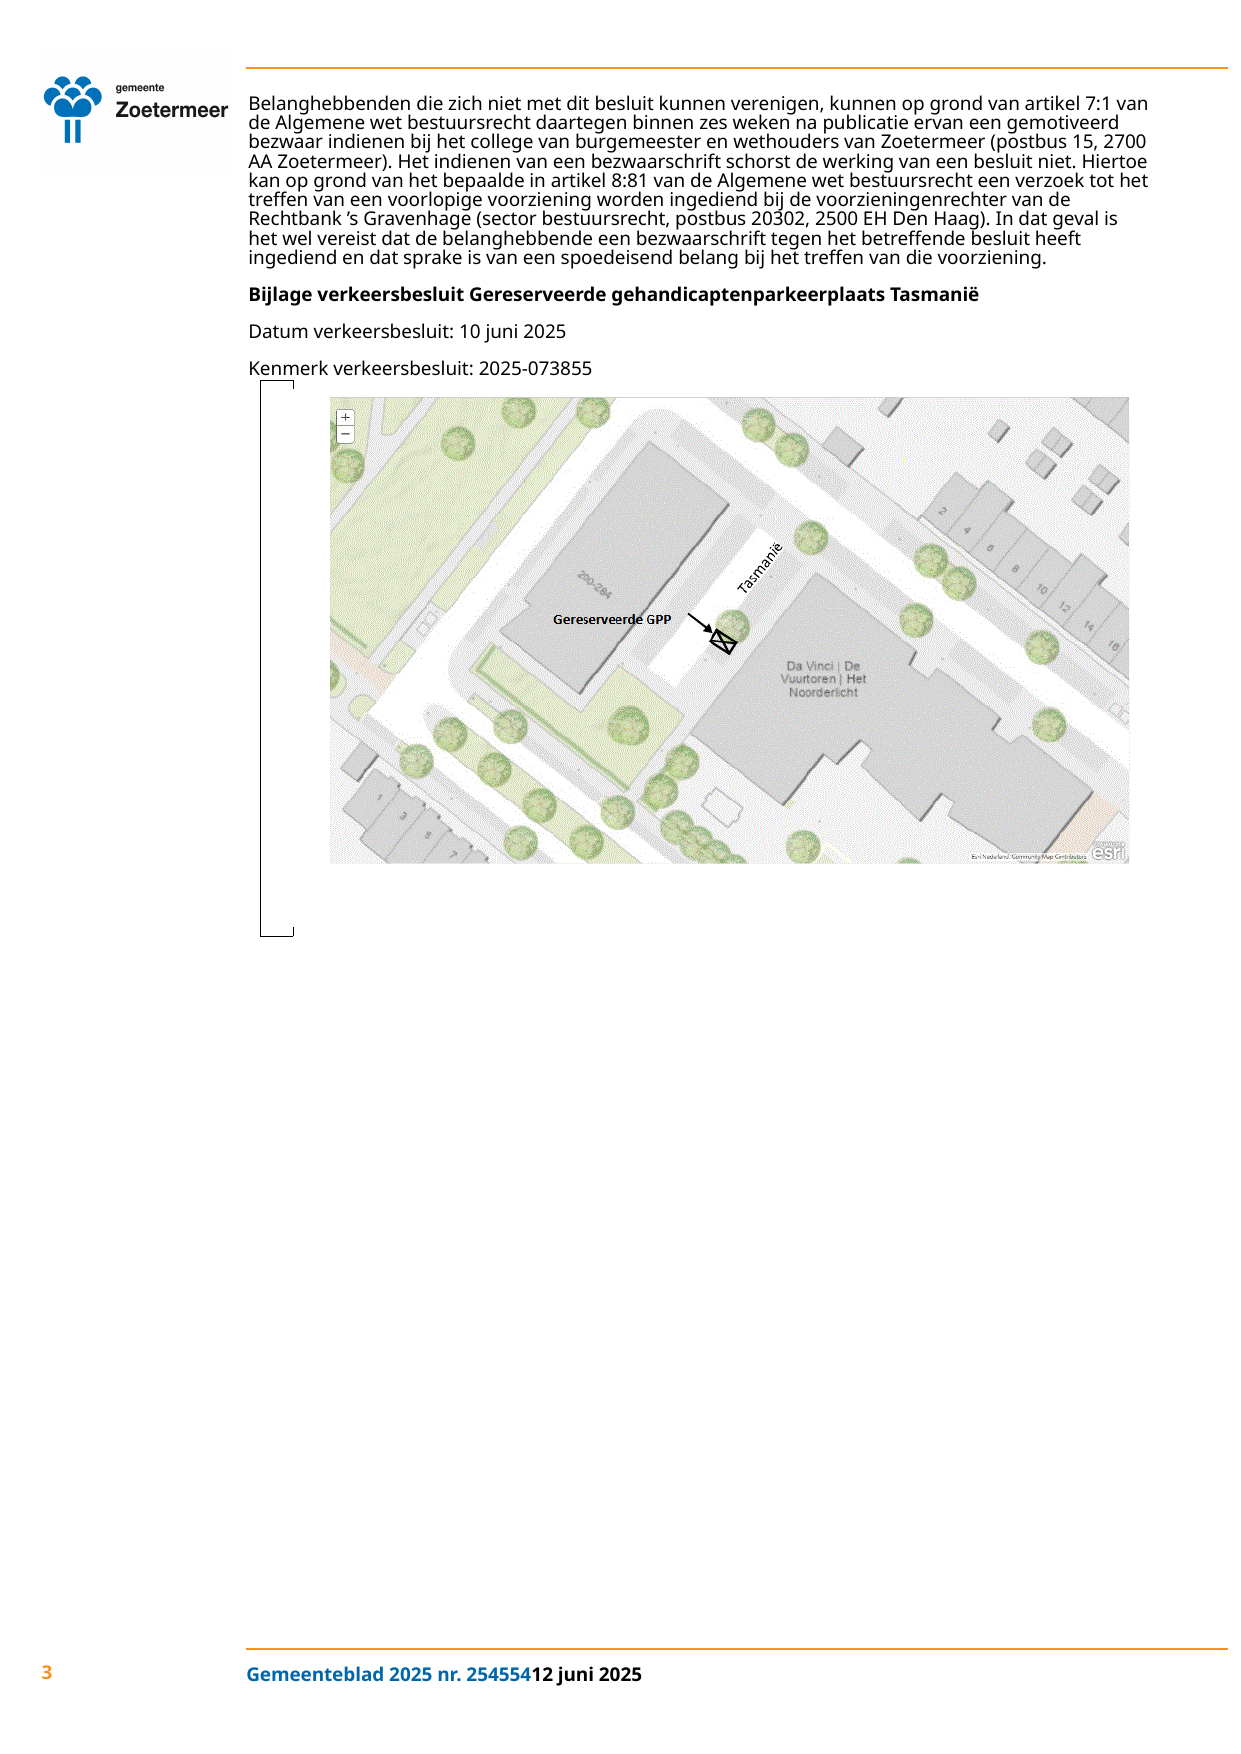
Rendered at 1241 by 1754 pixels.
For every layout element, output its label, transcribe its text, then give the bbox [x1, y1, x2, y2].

text Kenmerk verkeersbesluit: 2025-073855 [248, 360, 1152, 379]
text Datum verkeersbesluit: 10 juni 2025 [248, 323, 1152, 342]
picture [41, 47, 231, 172]
text Bijlage verkeersbesluit Gereserveerde gehandicaptenparkeerplaats Tasmanië [248, 286, 1152, 305]
text Belanghebbenden die zich niet met dit besluit kunnen verenigen, kunnen op grond van artikel 7:1 van de Algemene wet bestuursrecht daartegen binnen zes weken na publicatie ervan een gemotiveerd bezwaar indienen bij het college van burgemeester en wethouders van Zoetermeer (postbus 15, 2700 AA Zoetermeer). Het indienen van een bezwaarschrift schorst de werking van een besluit niet. Hiertoe kan op grond van het bepaalde in artikel 8:81 van de Algemene wet bestuursrecht een verzoek tot het treffen van een voorlopige voorziening worden ingediend bij de voorzieningenrechter van de Rechtbank ’s Gravenhage (sector bestuursrecht, postbus 20302, 2500 EH Den Haag). In dat geval is het wel vereist dat de belanghebbende een bezwaarschrift tegen het betreffende besluit heeft ingediend en dat sprake is van een spoedeisend belang bij het treffen van die voorziening. [248, 95, 1152, 268]
picture [268, 389, 1155, 927]
